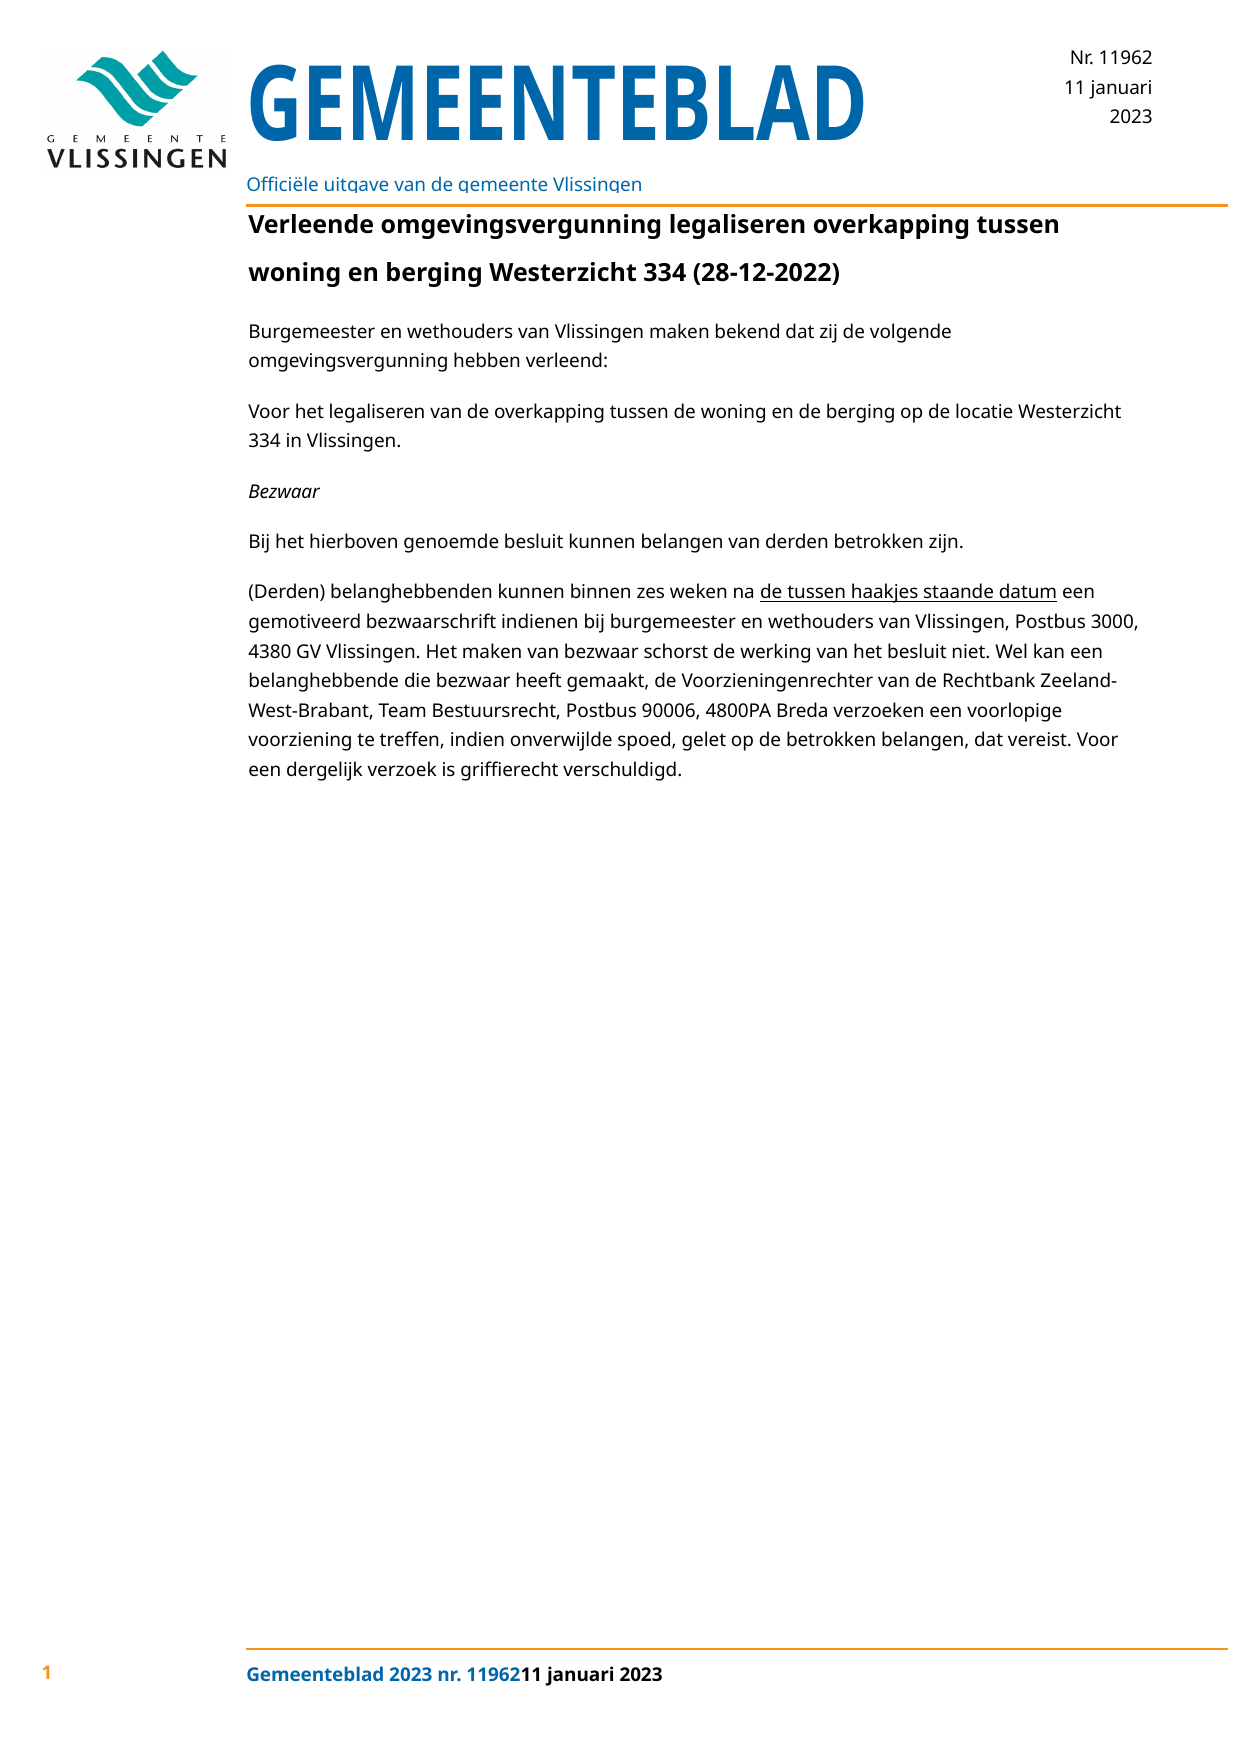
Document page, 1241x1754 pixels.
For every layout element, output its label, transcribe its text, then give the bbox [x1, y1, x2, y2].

text Bezwaar [248, 478, 1152, 504]
text Verleende omgevingsvergunning legaliseren overkapping tussen woning en berging Westerzicht 334 (28-12-2022) [248, 207, 1152, 288]
text (Derden) belanghebbenden kunnen binnen zes weken na de tussen haakjes staande datum een gemotiveerd bezwaarschrift indienen bij burgemeester en wethouders van Vlissingen, Postbus 3000, 4380 GV Vlissingen. Het maken van bezwaar schorst de werking van het besluit niet. Wel kan een belanghebbende die bezwaar heeft gemaakt, de Voorzieningenrechter van de Rechtbank Zeeland-West-Brabant, Team Bestuursrecht, Postbus 90006, 4800PA Breda verzoeken een voorlopige voorziening te treffen, indien onverwijlde spoed, gelet op de betrokken belangen, dat vereist. Voor een dergelijk verzoek is griffierecht verschuldigd. [248, 579, 1152, 782]
picture [41, 47, 231, 172]
text Burgemeester en wethouders van Vlissingen maken bekend dat zij de volgende omgevingsvergunning hebben verleend: [248, 318, 1152, 373]
text Voor het legaliseren van de overkapping tussen de woning en de berging op de locatie Westerzicht 334 in Vlissingen. [248, 398, 1152, 453]
text Bij het hierboven genoemde besluit kunnen belangen van derden betrokken zijn. [248, 528, 1152, 554]
